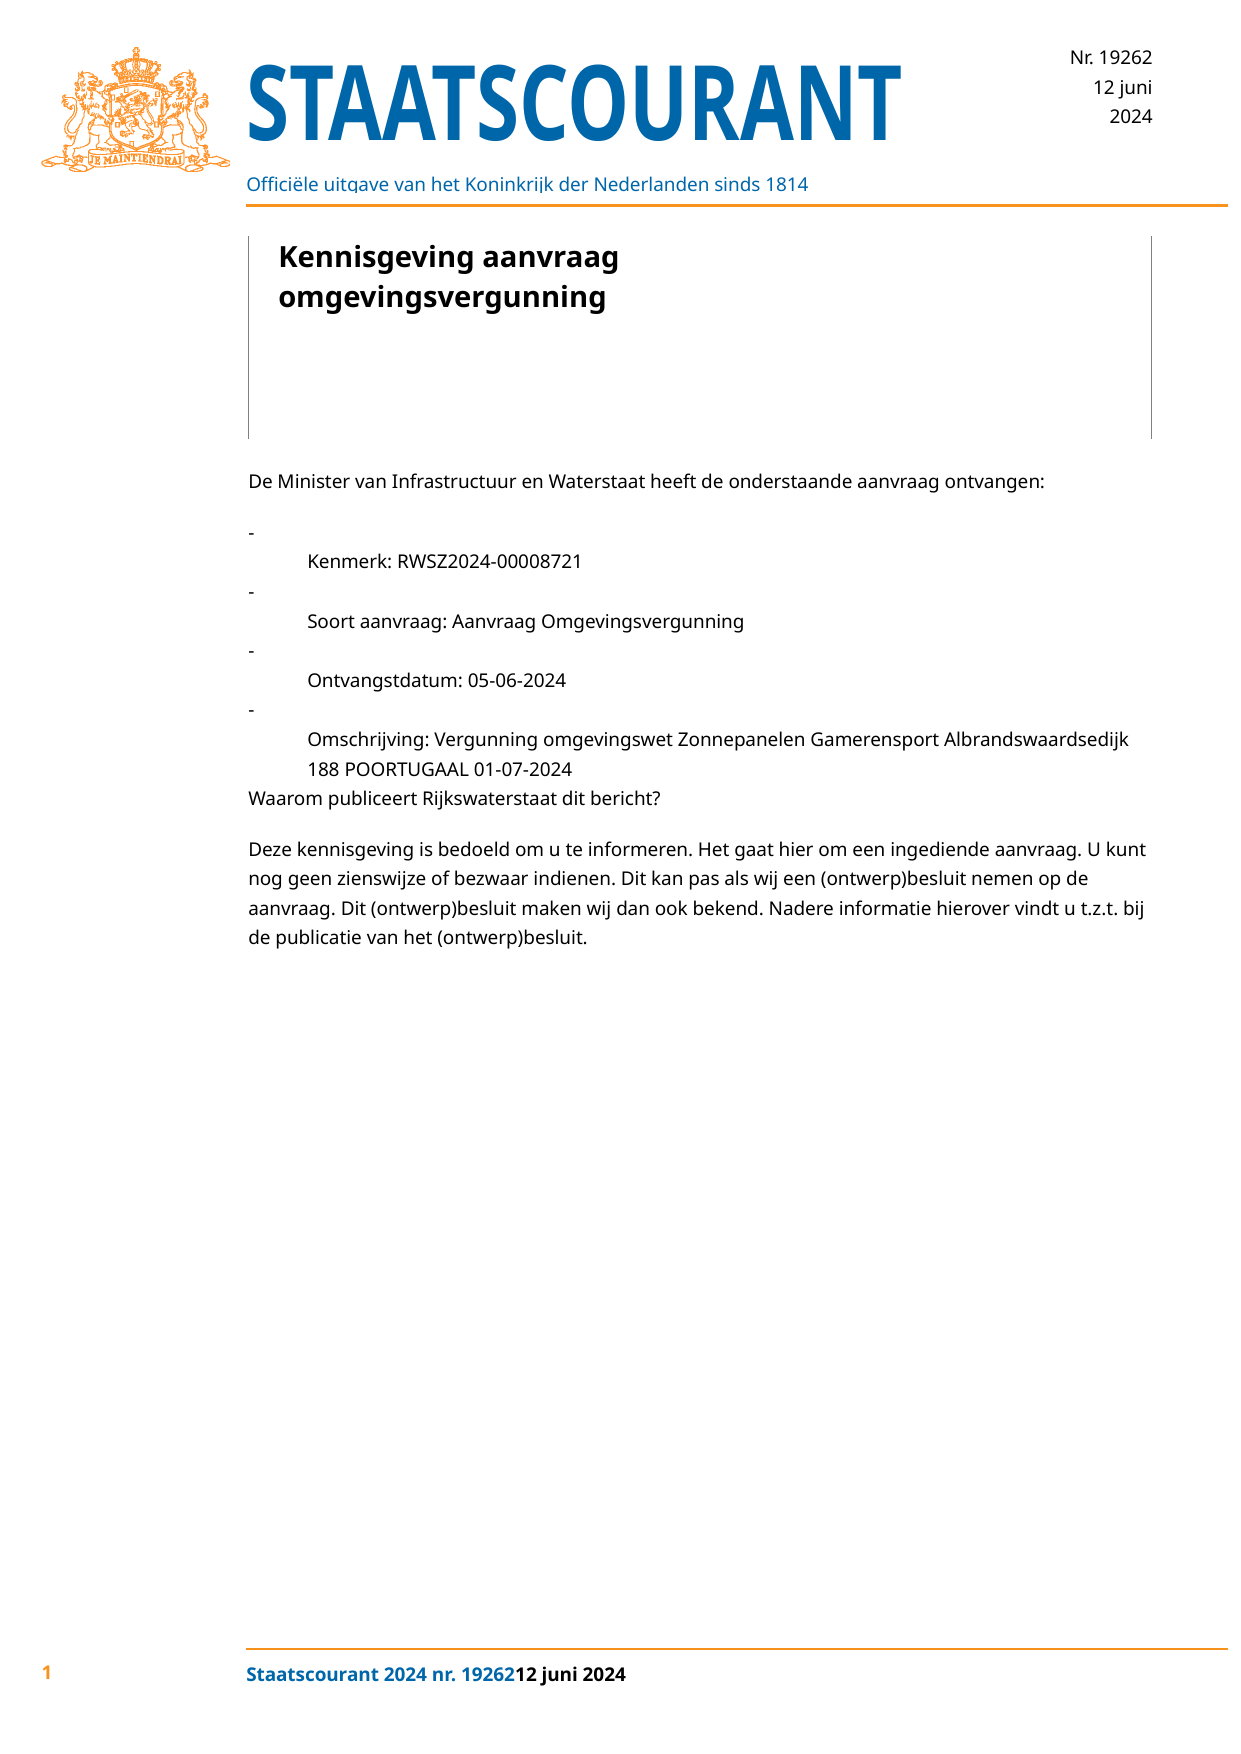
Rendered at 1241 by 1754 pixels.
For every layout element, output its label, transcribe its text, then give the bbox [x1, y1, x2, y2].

list Kenmerk: RWSZ2024-00008721 [248, 549, 1152, 574]
list Soort aanvraag: Aanvraag Omgevingsvergunning [248, 608, 1152, 633]
list Omschrijving: Vergunning omgevingswet Zonnepanelen Gamerensport Albrandswaardsedijk 188 POORTUGAAL 01-07-2024 [248, 726, 1152, 781]
list Ontvangstdatum: 05-06-2024 [248, 667, 1152, 693]
text Deze kennisgeving is bedoeld om u te informeren. Het gaat hier om een ingediende aanvraag. U kunt nog geen zienswijze of bezwaar indienen. Dit kan pas als wij een (ontwerp)besluit nemen op de aanvraag. Dit (ontwerp)besluit maken wij dan ook bekend. Nadere informatie hierover vindt u t.z.t. bij de publicatie van het (ontwerp)besluit. [248, 836, 1152, 950]
table_header Kennisgeving aanvraag omgevingsvergunning [249, 236, 850, 439]
text Waarom publiceert Rijkswaterstaat dit bericht? [248, 785, 1152, 811]
text De Minister van Infrastructuur en Waterstaat heeft de onderstaande aanvraag ontvangen: [248, 469, 1152, 494]
table_header [1090, 236, 1151, 413]
table_header [850, 236, 912, 413]
picture [41, 47, 231, 172]
picture [912, 236, 1090, 414]
table_header [850, 414, 1151, 439]
